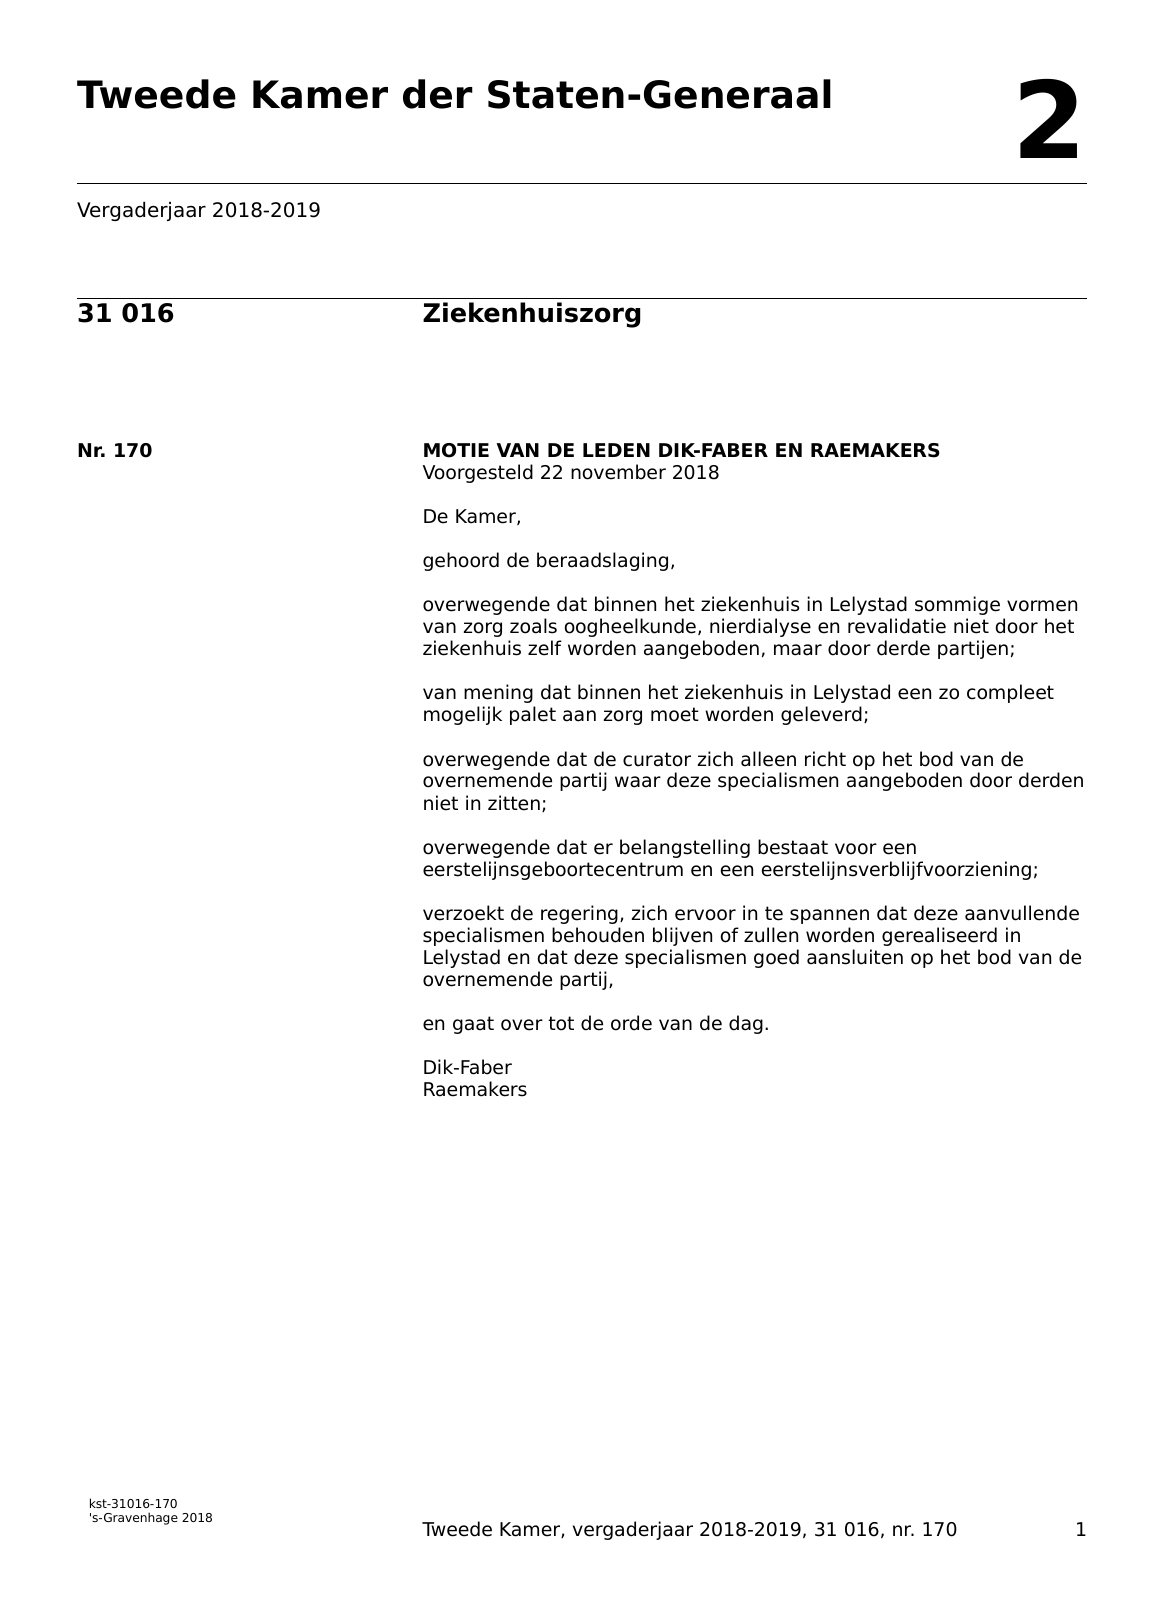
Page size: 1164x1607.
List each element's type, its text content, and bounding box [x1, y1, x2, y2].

table_cell Vergaderjaar 2018-2019 [77, 184, 1087, 298]
text kst-31016-170 [88, 1497, 323, 1511]
text en gaat over tot de orde van de dag. [422, 1013, 1087, 1035]
table_header Tweede Kamer der Staten-Generaal [77, 59, 886, 183]
text overwegende dat de curator zich alleen richt op het bod van de overnemende partij waar deze specialismen aangeboden door derden niet in zitten; [422, 748, 1087, 814]
text 's-Gravenhage 2018 [88, 1511, 323, 1525]
subtitle Nr. 170 MOTIE VAN DE LEDEN DIK-FABER EN RAEMAKERS [77, 440, 1087, 462]
text van mening dat binnen het ziekenhuis in Lelystad een zo compleet mogelijk palet aan zorg moet worden geleverd; [422, 682, 1087, 726]
text verzoekt de regering, zich ervoor in te spannen dat deze aanvullende specialismen behouden blijven of zullen worden gerealiseerd in Lelystad en dat deze specialismen goed aansluiten op het bod van de overnemende partij, [422, 903, 1087, 991]
text Voorgesteld 22 november 2018 [422, 462, 1087, 484]
text De Kamer, [422, 506, 1087, 528]
text overwegende dat er belangstelling bestaat voor een eerstelijnsgeboortecentrum en een eerstelijnsverblijfvoorziening; [422, 837, 1087, 881]
subtitle 31 016 Ziekenhuiszorg [77, 299, 1087, 329]
text overwegende dat binnen het ziekenhuis in Lelystad sommige vormen van zorg zoals oogheelkunde, nierdialyse en revalidatie niet door het ziekenhuis zelf worden aangeboden, maar door derde partijen; [422, 594, 1087, 660]
text gehoord de beraadslaging, [422, 550, 1087, 572]
table_header 2 [886, 59, 1087, 183]
text Dik-Faber [422, 1057, 1087, 1079]
text Raemakers [422, 1079, 1087, 1101]
